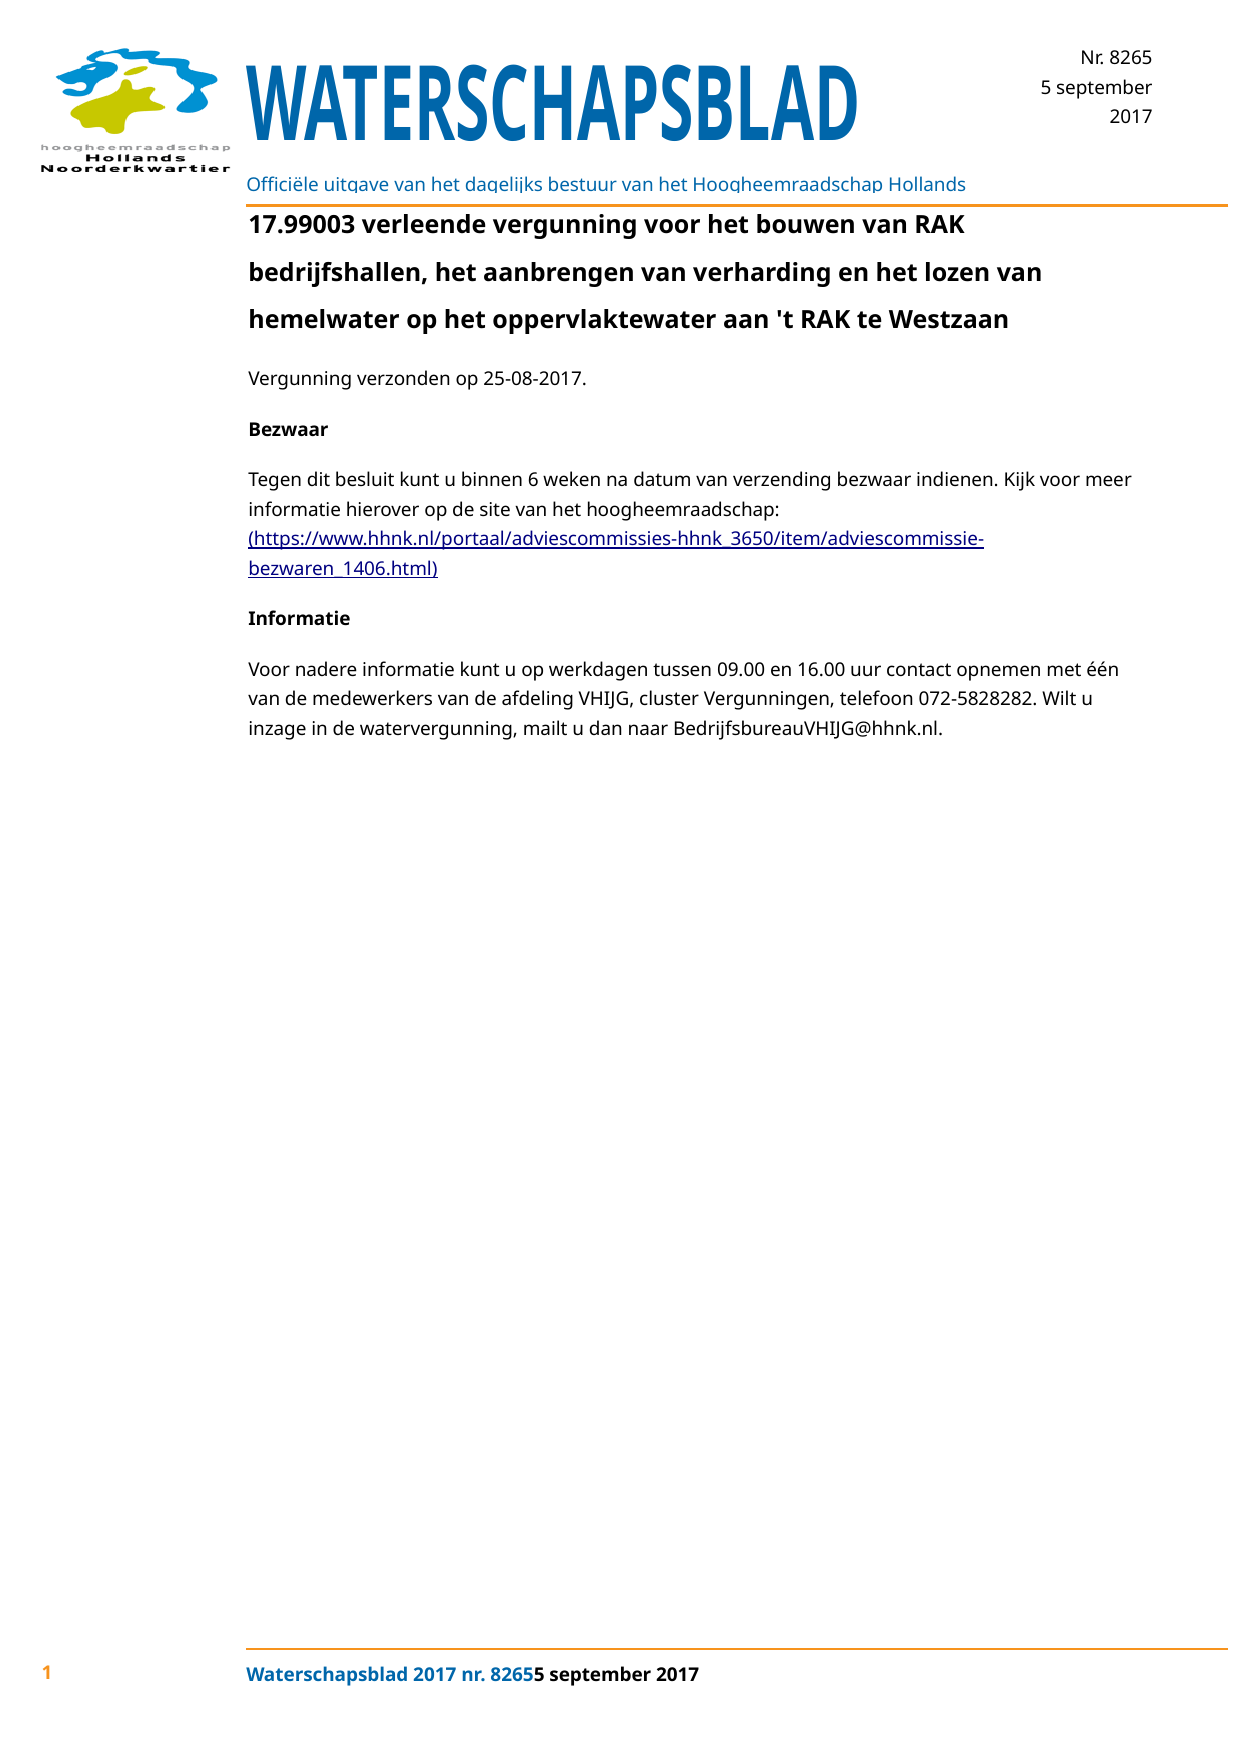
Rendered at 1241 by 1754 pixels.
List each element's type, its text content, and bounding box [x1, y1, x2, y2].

text Voor nadere informatie kunt u op werkdagen tussen 09.00 en 16.00 uur contact opnemen met één van de medewerkers van de afdeling VHIJG, cluster Vergunningen, telefoon 072-5828282. Wilt u inzage in de watervergunning, mailt u dan naar BedrijfsbureauVHIJG@hhnk.nl. [248, 656, 1152, 741]
text Informatie [248, 606, 1152, 631]
text Vergunning verzonden op 25-08-2017. [248, 366, 1152, 391]
picture [41, 47, 231, 172]
text Bezwaar [248, 416, 1152, 442]
text 17.99003 verleende vergunning voor het bouwen van RAK bedrijfshallen, het aanbrengen van verharding en het lozen van hemelwater op het oppervlaktewater aan 't RAK te Westzaan [248, 207, 1152, 336]
text Tegen dit besluit kunt u binnen 6 weken na datum van verzending bezwaar indienen. Kijk voor meer informatie hierover op de site van het hoogheemraadschap: (https://www.hhnk.nl/portaal/adviescommissies-hhnk_3650/item/adviescommissie-bezwaren_1406.html) [248, 466, 1152, 581]
